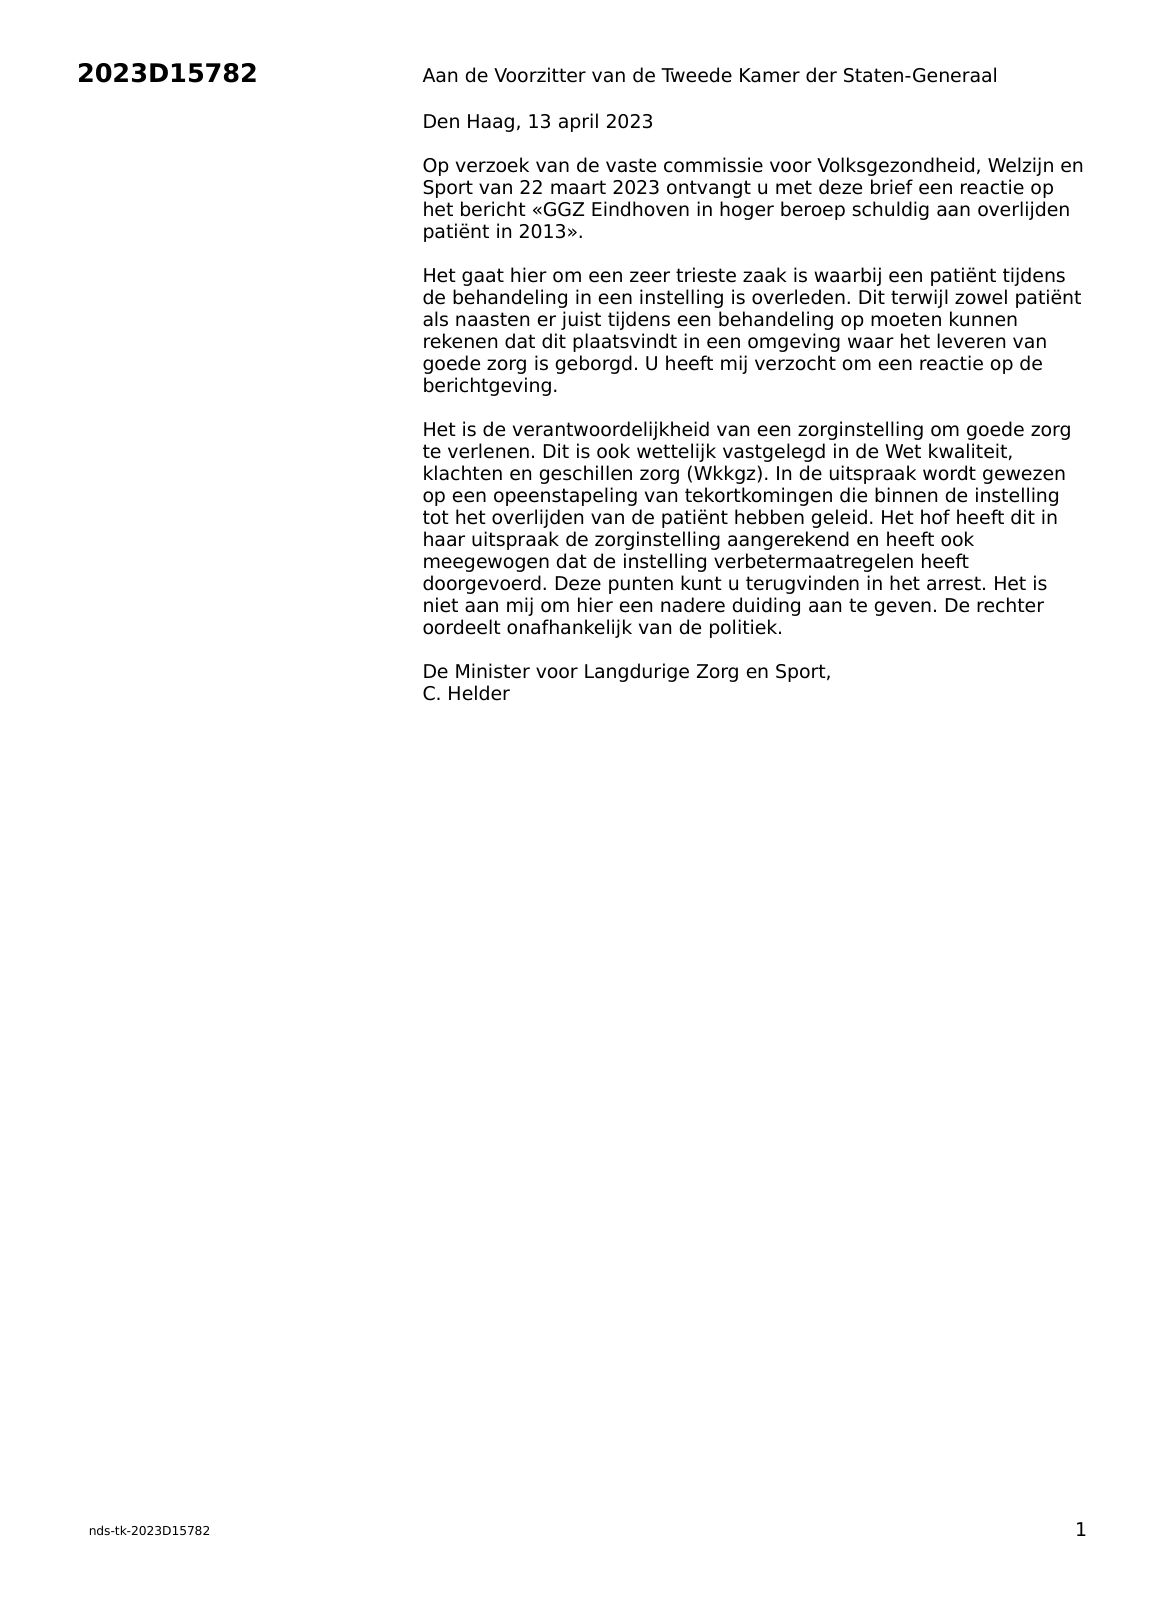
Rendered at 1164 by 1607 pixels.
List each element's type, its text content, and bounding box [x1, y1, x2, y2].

text Op verzoek van de vaste commissie voor Volksgezondheid, Welzijn en Sport van 22 maart 2023 ontvangt u met deze brief een reactie op het bericht «GGZ Eindhoven in hoger beroep schuldig aan overlijden patiënt in 2013». [422, 155, 1087, 243]
text Het is de verantwoordelijkheid van een zorginstelling om goede zorg te verlenen. Dit is ook wettelijk vastgelegd in de Wet kwaliteit, klachten en geschillen zorg (Wkkgz). In de uitspraak wordt gewezen op een opeenstapeling van tekortkomingen die binnen de instelling tot het overlijden van de patiënt hebben geleid. Het hof heeft dit in haar uitspraak de zorginstelling aangerekend en heeft ook meegewogen dat de instelling verbetermaatregelen heeft doorgevoerd. Deze punten kunt u terugvinden in het arrest. Het is niet aan mij om hier een nadere duiding aan te geven. De rechter oordeelt onafhankelijk van de politiek. [422, 419, 1087, 639]
text C. Helder [422, 683, 1087, 705]
text nds-tk-2023D15782 [88, 1524, 323, 1538]
text 2023D15782 Aan de Voorzitter van de Tweede Kamer der Staten-Generaal [77, 59, 1087, 89]
text Den Haag, 13 april 2023 [422, 111, 1087, 133]
text De Minister voor Langdurige Zorg en Sport, [422, 661, 1087, 683]
text Het gaat hier om een zeer trieste zaak is waarbij een patiënt tijdens de behandeling in een instelling is overleden. Dit terwijl zowel patiënt als naasten er juist tijdens een behandeling op moeten kunnen rekenen dat dit plaatsvindt in een omgeving waar het leveren van goede zorg is geborgd. U heeft mij verzocht om een reactie op de berichtgeving. [422, 265, 1087, 397]
